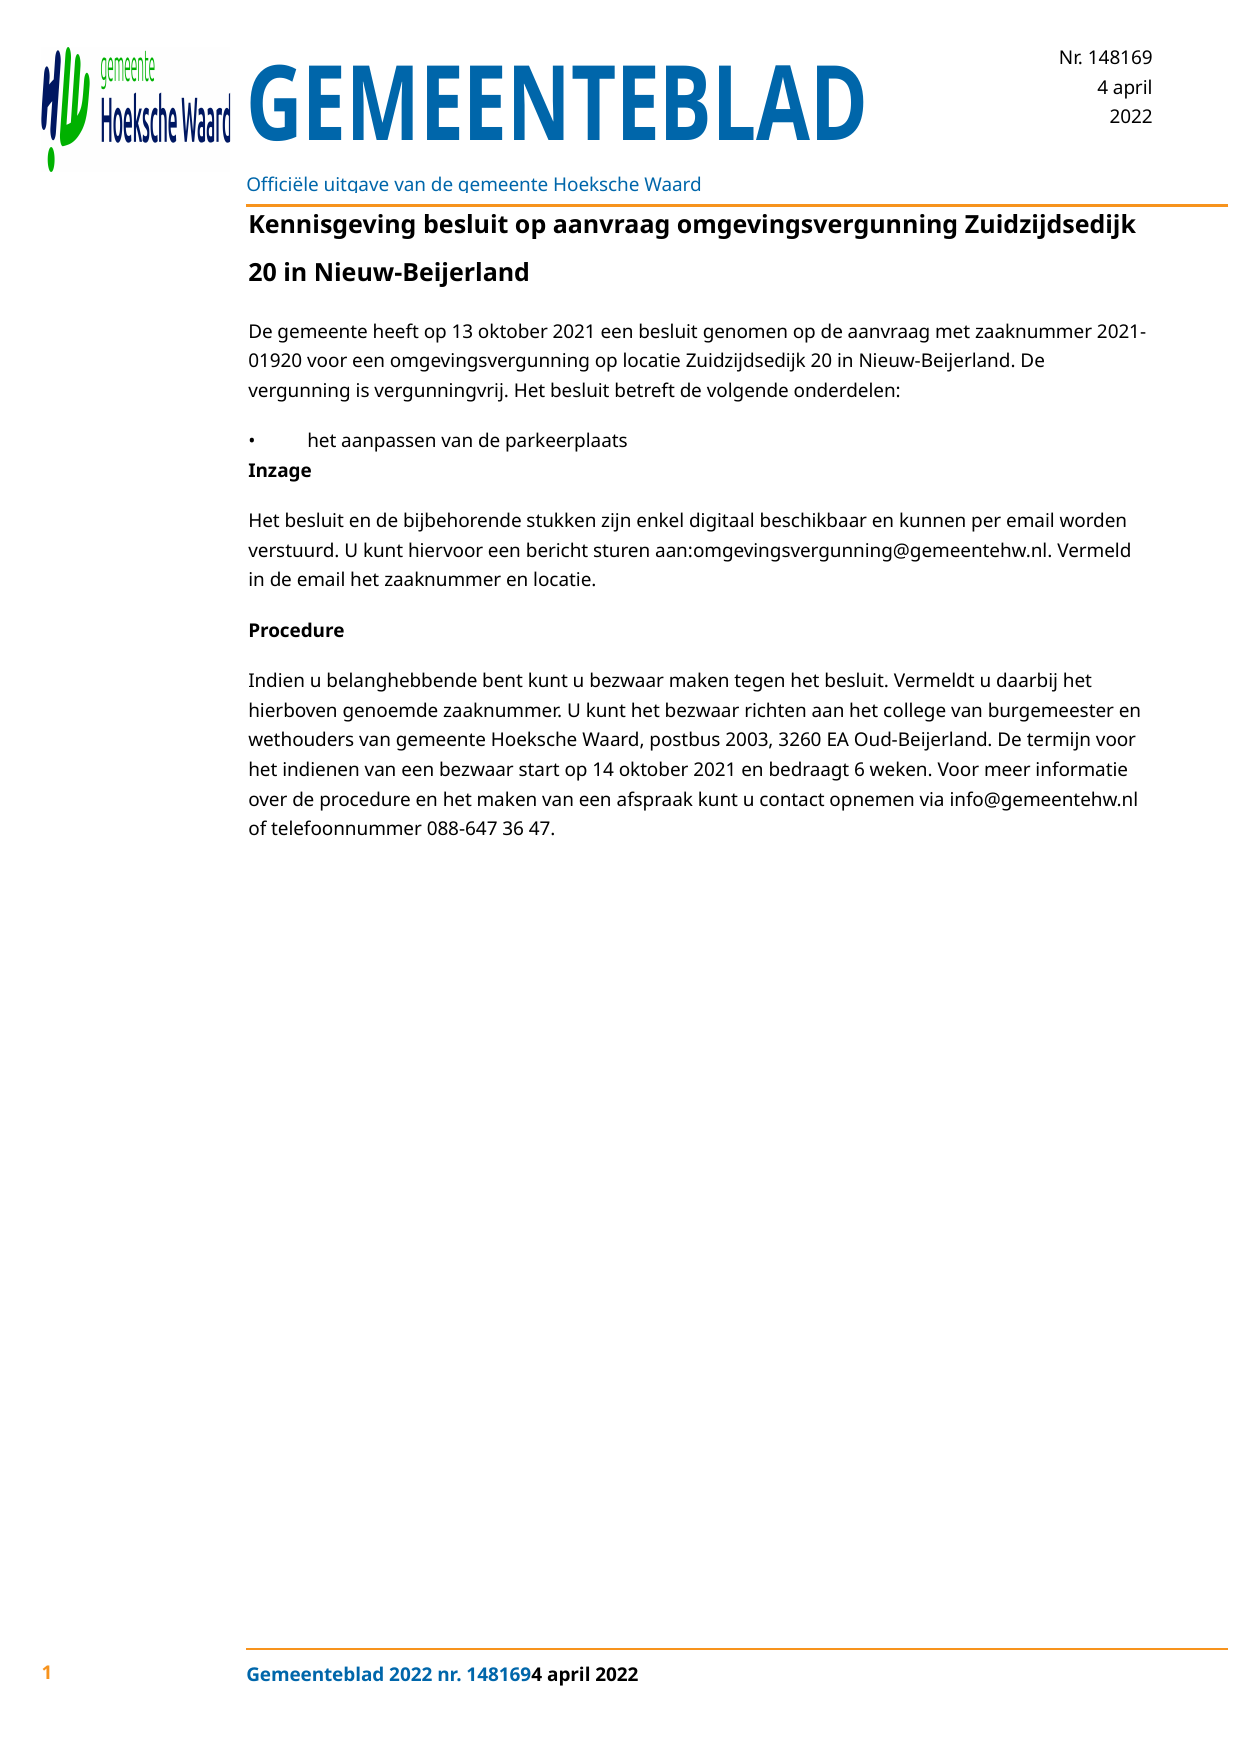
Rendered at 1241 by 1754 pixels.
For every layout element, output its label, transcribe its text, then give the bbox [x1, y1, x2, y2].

picture [41, 47, 231, 172]
text Indien u belanghebbende bent kunt u bezwaar maken tegen het besluit. Vermeldt u daarbij het hierboven genoemde zaaknummer. U kunt het bezwaar richten aan het college van burgemeester en wethouders van gemeente Hoeksche Waard, postbus 2003, 3260 EA Oud-Beijerland. De termijn voor het indienen van een bezwaar start op 14 oktober 2021 en bedraagt 6 weken. Voor meer informatie over de procedure en het maken van een afspraak kunt u contact opnemen via info@gemeentehw.nl of telefoonnummer 088-647 36 47. [248, 667, 1152, 841]
text Het besluit en de bijbehorende stukken zijn enkel digitaal beschikbaar en kunnen per email worden verstuurd. U kunt hiervoor een bericht sturen aan:omgevingsvergunning@gemeentehw.nl. Vermeld in de email het zaaknummer en locatie. [248, 507, 1152, 592]
text Kennisgeving besluit op aanvraag omgevingsvergunning Zuidzijdsedijk 20 in Nieuw-Beijerland [248, 207, 1152, 288]
text Procedure [248, 617, 1152, 643]
text Inzage [248, 457, 1152, 483]
text De gemeente heeft op 13 oktober 2021 een besluit genomen op de aanvraag met zaaknummer 2021-01920 voor een omgevingsvergunning op locatie Zuidzijdsedijk 20 in Nieuw-Beijerland. De vergunning is vergunningvrij. Het besluit betreft de volgende onderdelen: [248, 318, 1152, 403]
list het aanpassen van de parkeerplaats [248, 427, 1152, 453]
